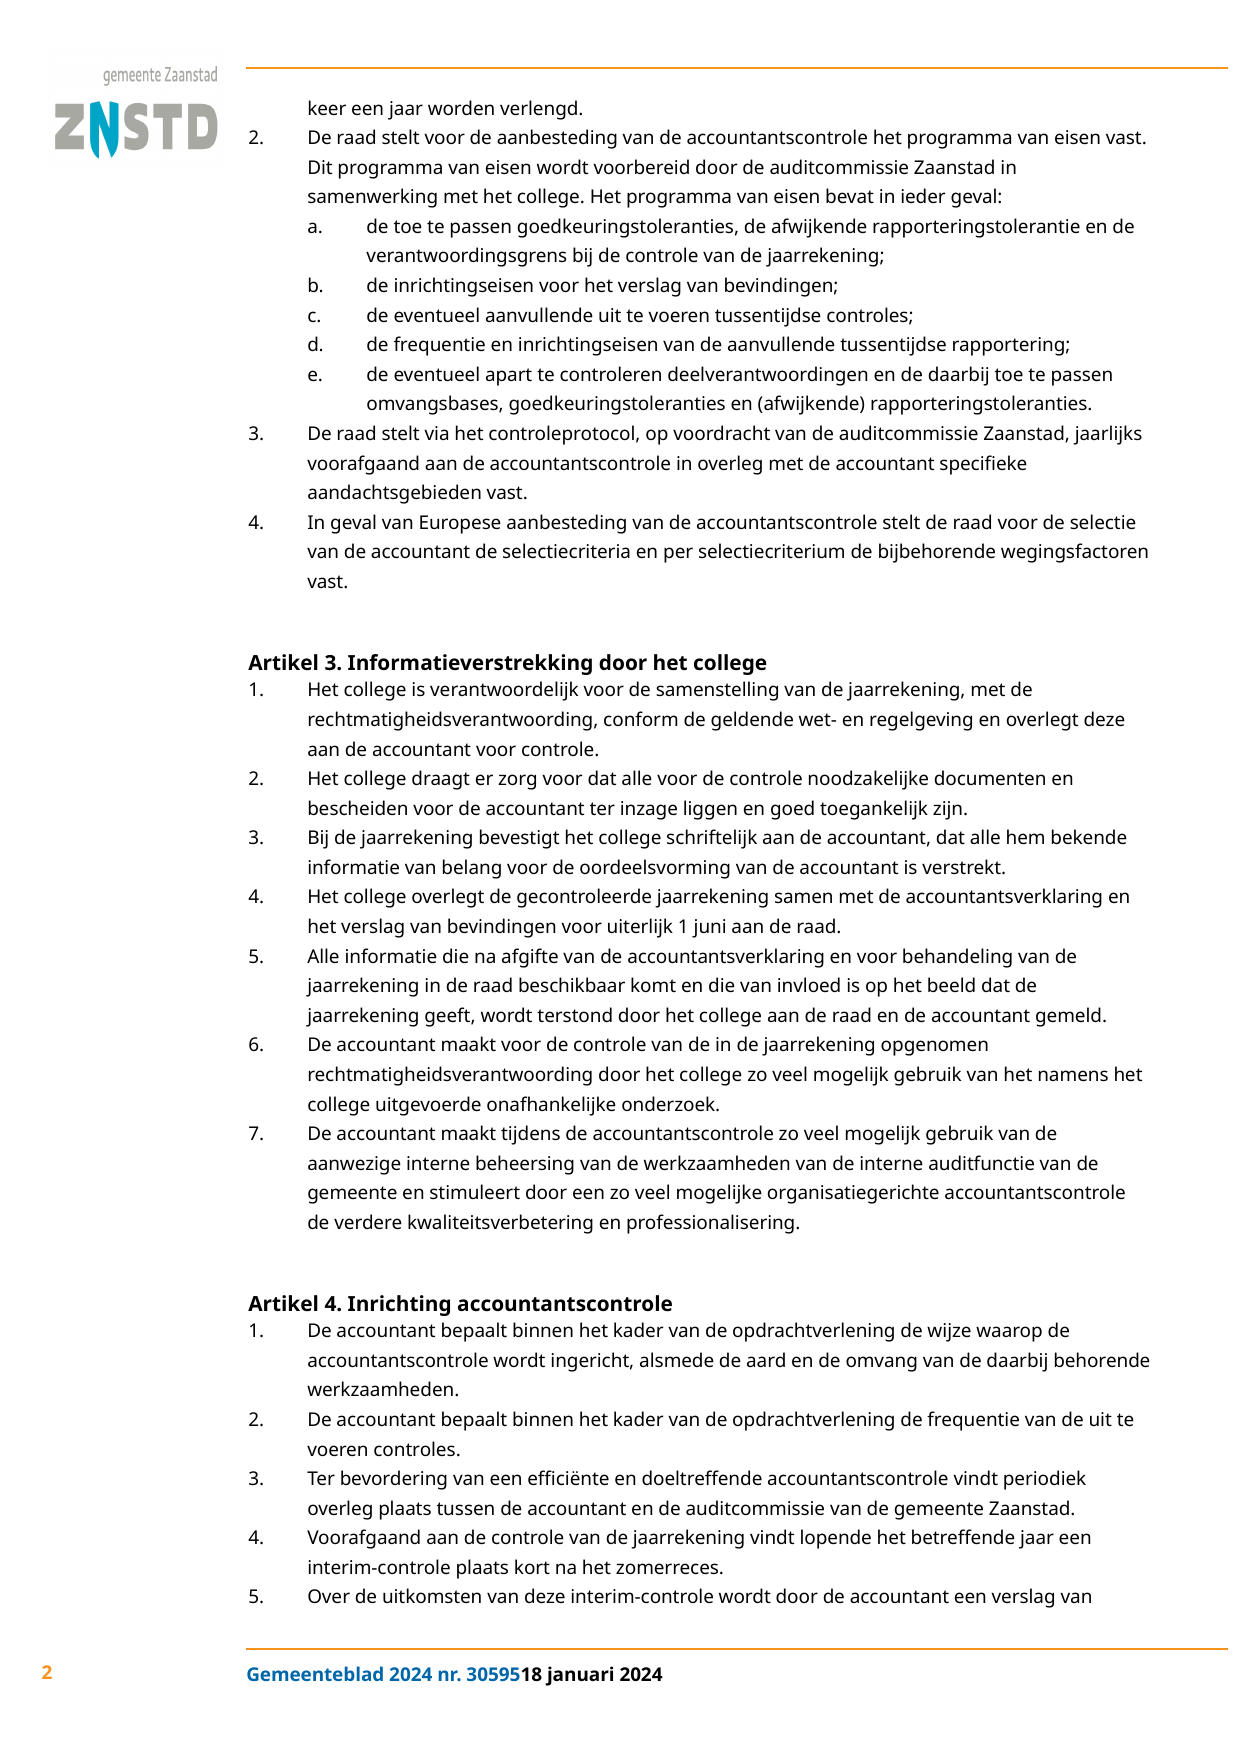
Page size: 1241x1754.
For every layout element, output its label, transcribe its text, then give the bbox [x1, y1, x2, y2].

list Bij de jaarrekening bevestigt het college schriftelijk aan de accountant, dat alle hem bekende informatie van belang voor de oordeelsvorming van de accountant is verstrekt. [248, 824, 1152, 880]
text Artikel 3. Informatieverstrekking door het college [248, 648, 1152, 677]
list keer een jaar worden verlengd. [248, 95, 1152, 121]
list Over de uitkomsten van deze interim-controle wordt door de accountant een verslag van [248, 1584, 1152, 1609]
list De raad stelt via het controleprotocol, op voordracht van de auditcommissie Zaanstad, jaarlijks voorafgaand aan de accountantscontrole in overleg met de accountant specifieke aandachtsgebieden vast. [248, 420, 1152, 505]
list In geval van Europese aanbesteding van de accountantscontrole stelt de raad voor de selectie van de accountant de selectiecriteria en per selectiecriterium de bijbehorende wegingsfactoren vast. [248, 509, 1152, 594]
list Alle informatie die na afgifte van de accountantsverklaring en voor behandeling van de jaarrekening in de raad beschikbaar komt en die van invloed is op het beeld dat de jaarrekening geeft, wordt terstond door het college aan de raad en de accountant gemeld. [248, 943, 1152, 1028]
list de toe te passen goedkeuringstoleranties, de afwijkende rapporteringstolerantie en de verantwoordingsgrens bij de controle van de jaarrekening; [307, 213, 1152, 268]
list Het college draagt er zorg voor dat alle voor de controle noodzakelijke documenten en bescheiden voor de accountant ter inzage liggen en goed toegankelijk zijn. [248, 765, 1152, 821]
picture [41, 47, 231, 172]
list Het college overlegt de gecontroleerde jaarrekening samen met de accountantsverklaring en het verslag van bevindingen voor uiterlijk 1 juni aan de raad. [248, 884, 1152, 939]
list de inrichtingseisen voor het verslag van bevindingen; [307, 272, 1152, 298]
text Artikel 4. Inrichting accountantscontrole [248, 1289, 1152, 1317]
list de eventueel apart te controleren deelverantwoordingen en de daarbij toe te passen omvangsbases, goedkeuringstoleranties en (afwijkende) rapporteringstoleranties. [307, 361, 1152, 416]
list De accountant maakt voor de controle van de in de jaarrekening opgenomen rechtmatigheidsverantwoording door het college zo veel mogelijk gebruik van het namens het college uitgevoerde onafhankelijke onderzoek. [248, 1032, 1152, 1116]
list Het college is verantwoordelijk voor de samenstelling van de jaarrekening, met de rechtmatigheidsverantwoording, conform de geldende wet- en regelgeving en overlegt deze aan de accountant voor controle. [248, 677, 1152, 761]
list De accountant maakt tijdens de accountantscontrole zo veel mogelijk gebruik van de aanwezige interne beheersing van de werkzaamheden van de interne auditfunctie van de gemeente en stimuleert door een zo veel mogelijke organisatiegerichte accountantscontrole de verdere kwaliteitsverbetering en professionalisering. [248, 1120, 1152, 1235]
list Voorafgaand aan de controle van de jaarrekening vindt lopende het betreffende jaar een interim-controle plaats kort na het zomerreces. [248, 1524, 1152, 1580]
list De accountant bepaalt binnen het kader van de opdrachtverlening de frequentie van de uit te voeren controles. [248, 1406, 1152, 1462]
list Ter bevordering van een efficiënte en doeltreffende accountantscontrole vindt periodiek overleg plaats tussen de accountant en de auditcommissie van de gemeente Zaanstad. [248, 1465, 1152, 1521]
list de frequentie en inrichtingseisen van de aanvullende tussentijdse rapportering; [307, 331, 1152, 357]
list De raad stelt voor de aanbesteding van de accountantscontrole het programma van eisen vast. Dit programma van eisen wordt voorbereid door de auditcommissie Zaanstad in samenwerking met het college. Het programma van eisen bevat in ieder geval: [248, 124, 1152, 209]
list De accountant bepaalt binnen het kader van de opdrachtverlening de wijze waarop de accountantscontrole wordt ingericht, alsmede de aard en de omvang van de daarbij behorende werkzaamheden. [248, 1317, 1152, 1402]
list de eventueel aanvullende uit te voeren tussentijdse controles; [307, 302, 1152, 328]
